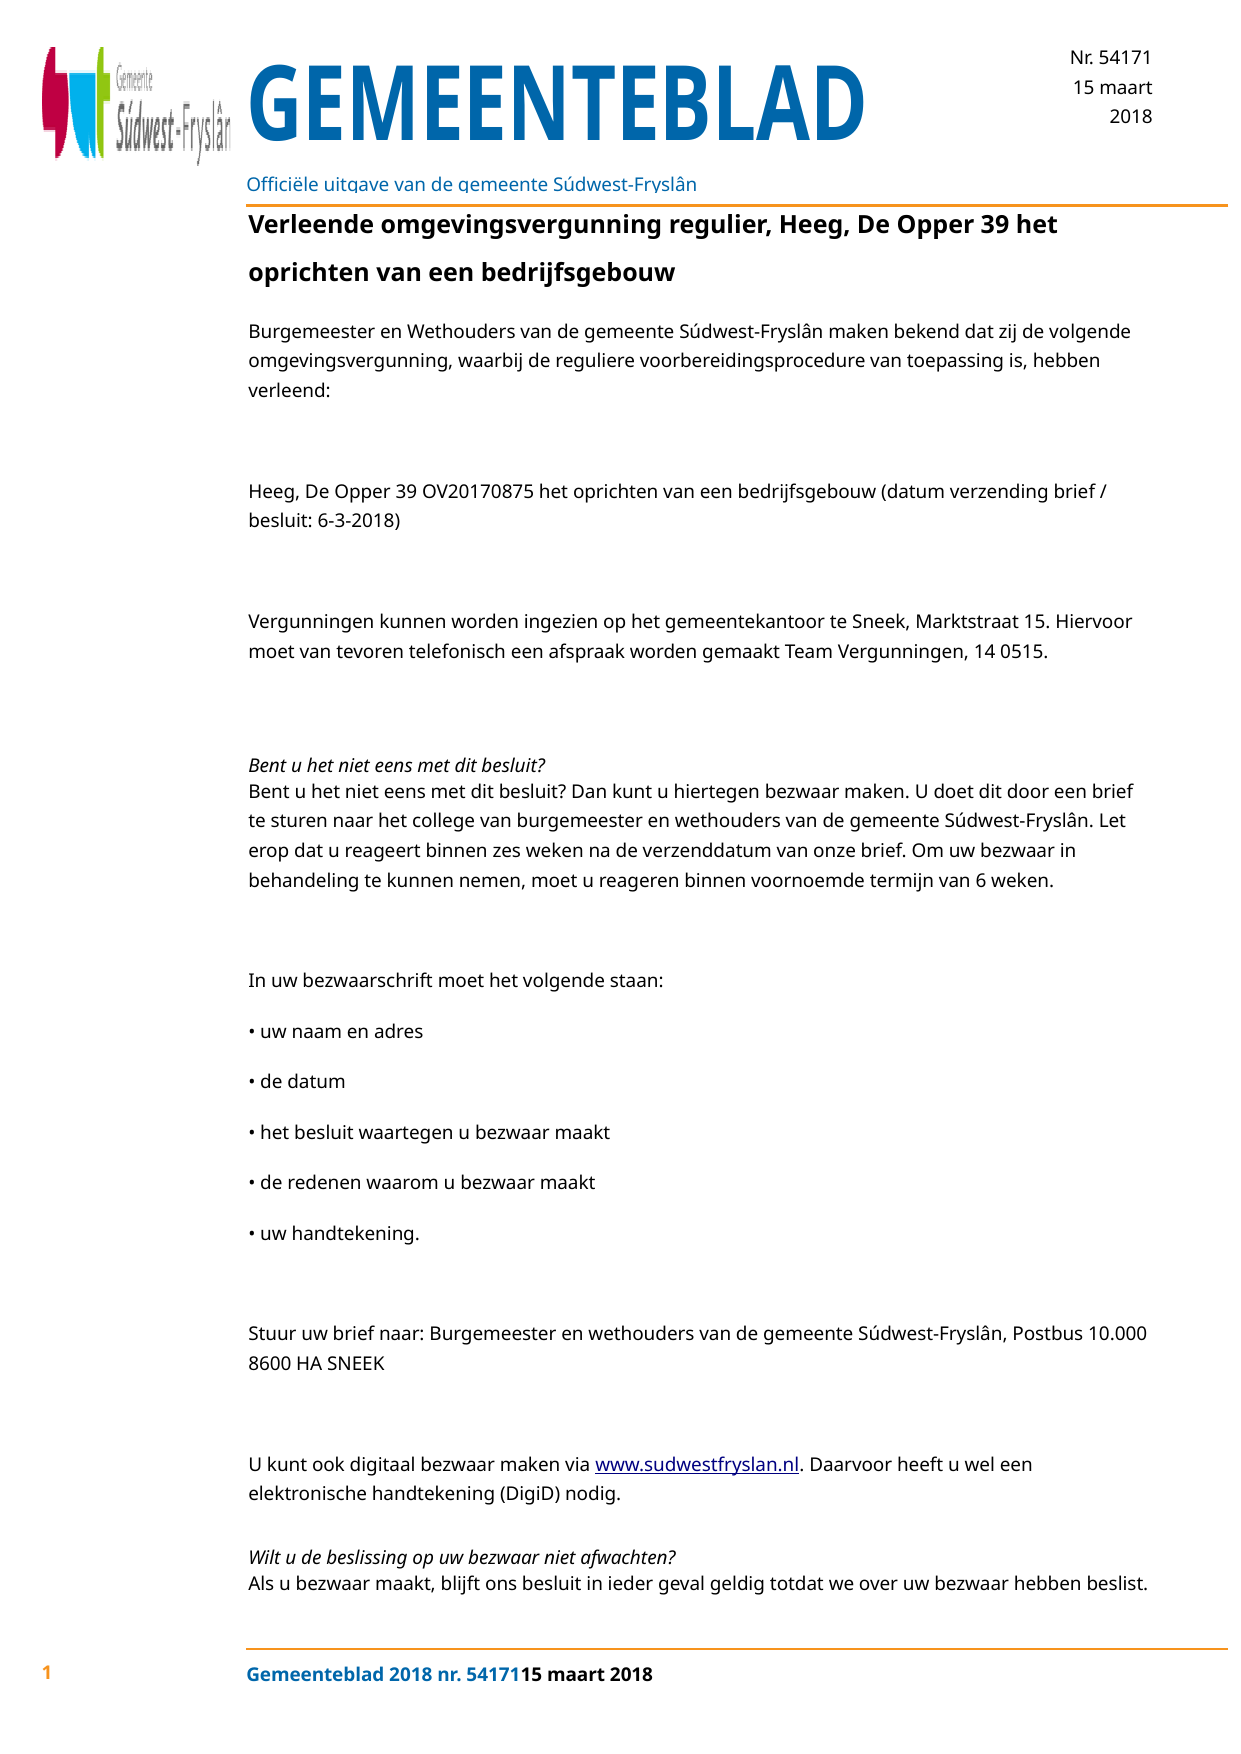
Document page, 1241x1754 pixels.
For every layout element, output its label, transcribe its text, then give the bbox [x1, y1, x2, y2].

text Bent u het niet eens met dit besluit? Dan kunt u hiertegen bezwaar maken. U doet dit door een brief te sturen naar het college van burgemeester en wethouders van de gemeente Súdwest-Fryslân. Let erop dat u reageert binnen zes weken na de verzenddatum van onze brief. Om uw bezwaar in behandeling te kunnen nemen, moet u reageren binnen voornoemde termijn van 6 weken. [248, 778, 1152, 892]
text Vergunningen kunnen worden ingezien op het gemeentekantoor te Sneek, Marktstraat 15. Hiervoor moet van tevoren telefonisch een afspraak worden gemaakt Team Vergunningen, 14 0515. [248, 608, 1152, 664]
text U kunt ook digitaal bezwaar maken via www.sudwestfryslan.nl. Daarvoor heeft u wel een elektronische handtekening (DigiD) nodig. [248, 1451, 1152, 1506]
text • uw naam en adres [248, 1018, 1152, 1044]
text Stuur uw brief naar: Burgemeester en wethouders van de gemeente Súdwest-Fryslân, Postbus 10.000 8600 HA SNEEK [248, 1321, 1152, 1376]
text Bent u het niet eens met dit besluit? [248, 752, 1152, 778]
picture [41, 47, 231, 172]
text Burgemeester en Wethouders van de gemeente Súdwest-Fryslân maken bekend dat zij de volgende omgevingsvergunning, waarbij de reguliere voorbereidingsprocedure van toepassing is, hebben verleend: [248, 318, 1152, 403]
text • het besluit waartegen u bezwaar maakt [248, 1119, 1152, 1144]
text Als u bezwaar maakt, blijft ons besluit in ieder geval geldig totdat we over uw bezwaar hebben beslist. [248, 1570, 1152, 1596]
text • de datum [248, 1068, 1152, 1094]
text Verleende omgevingsvergunning regulier, Heeg, De Opper 39 het oprichten van een bedrijfsgebouw [248, 207, 1152, 288]
text Wilt u de beslissing op uw bezwaar niet afwachten? [248, 1544, 1152, 1570]
text • uw handtekening. [248, 1220, 1152, 1245]
text Heeg, De Opper 39 OV20170875 het oprichten van een bedrijfsgebouw (datum verzending brief / besluit: 6-3-2018) [248, 478, 1152, 533]
text In uw bezwaarschrift moet het volgende staan: [248, 968, 1152, 993]
text • de redenen waarom u bezwaar maakt [248, 1169, 1152, 1195]
